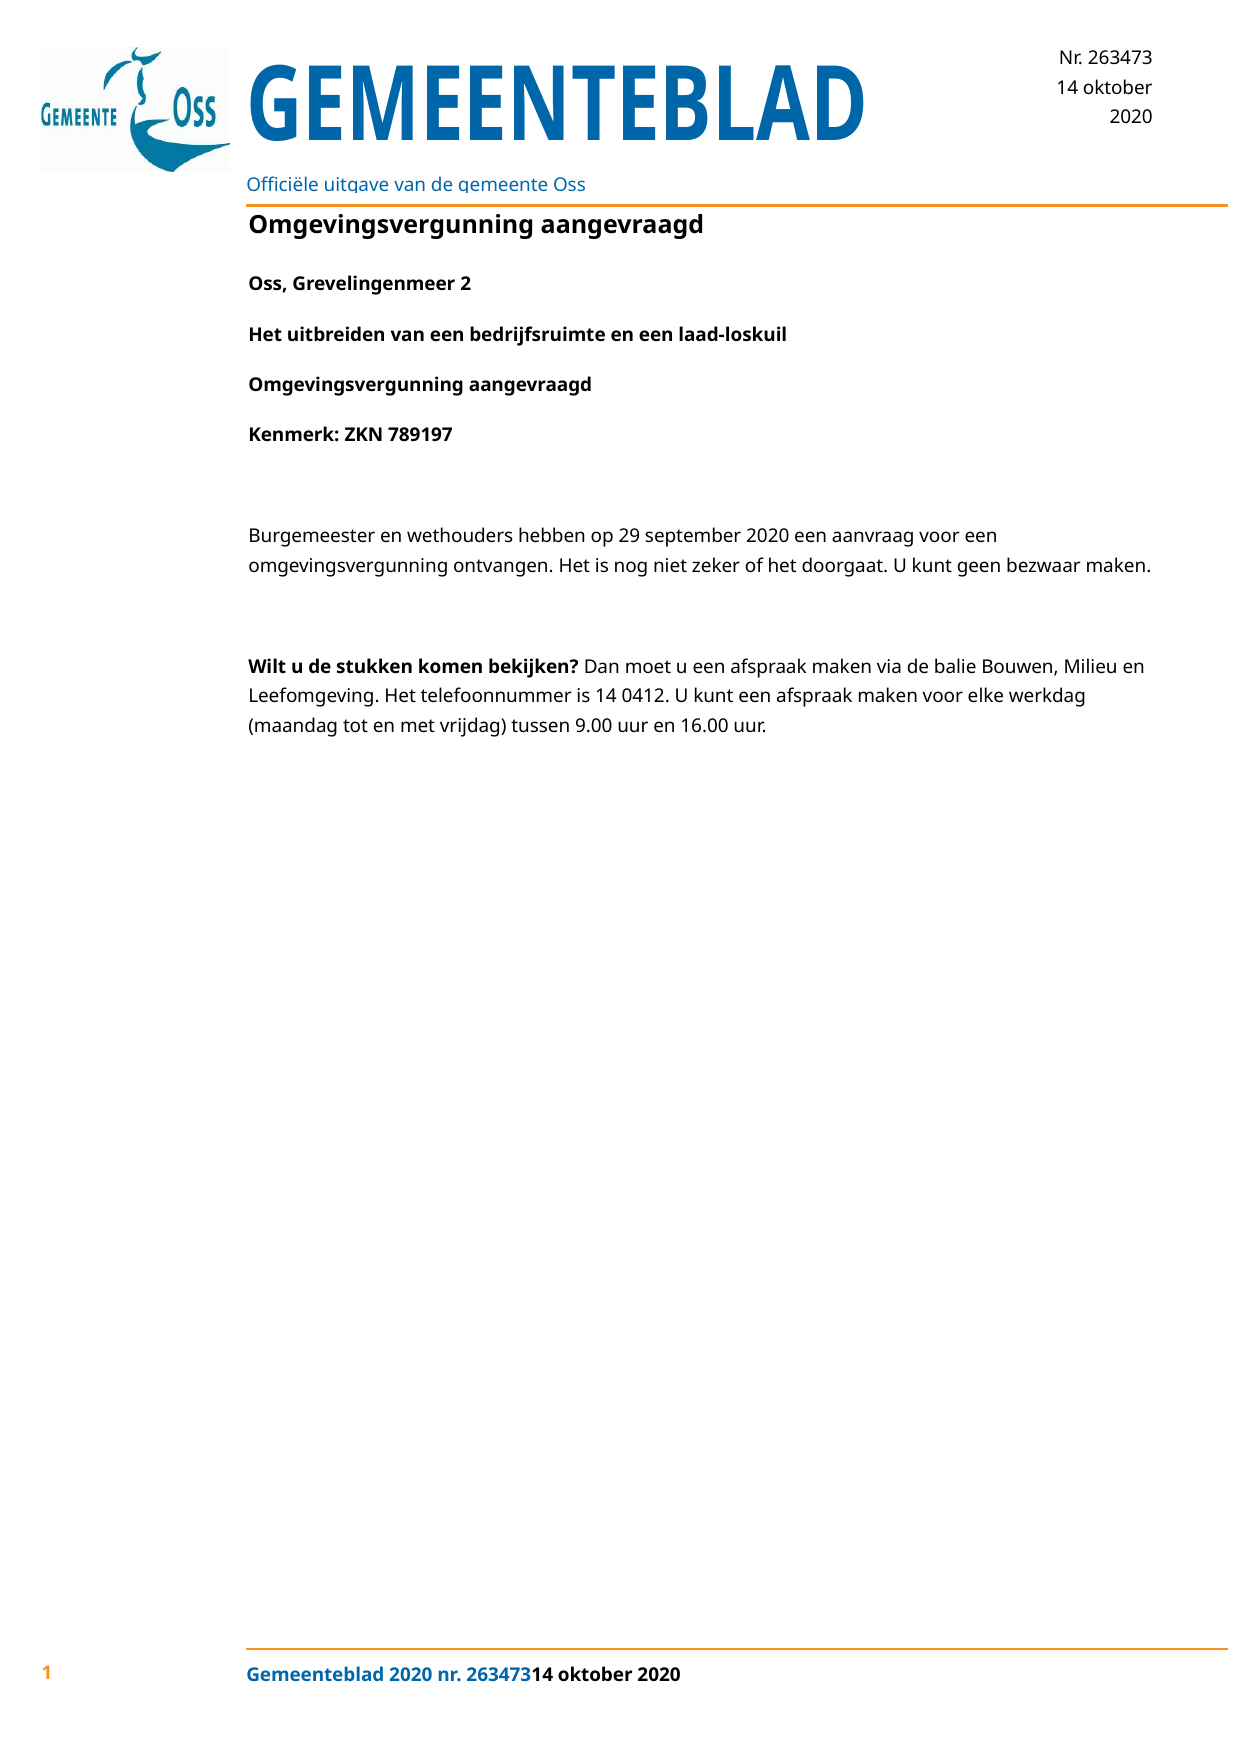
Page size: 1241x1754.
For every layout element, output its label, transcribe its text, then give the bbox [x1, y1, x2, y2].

picture [41, 47, 231, 172]
text Het uitbreiden van een bedrijfsruimte en een laad-loskuil [248, 321, 1152, 346]
text Wilt u de stukken komen bekijken? Dan moet u een afspraak maken via de balie Bouwen, Milieu en Leefomgeving. Het telefoonnummer is 14 0412. U kunt een afspraak maken voor elke werkdag (maandag tot en met vrijdag) tussen 9.00 uur en 16.00 uur. [248, 653, 1152, 738]
text Kenmerk: ZKN 789197 [248, 422, 1152, 447]
text Omgevingsvergunning aangevraagd [248, 371, 1152, 397]
text Omgevingsvergunning aangevraagd [248, 207, 1152, 241]
text Oss, Grevelingenmeer 2 [248, 270, 1152, 296]
text Burgemeester en wethouders hebben op 29 september 2020 een aanvraag voor een omgevingsvergunning ontvangen. Het is nog niet zeker of het doorgaat. U kunt geen bezwaar maken. [248, 522, 1152, 578]
